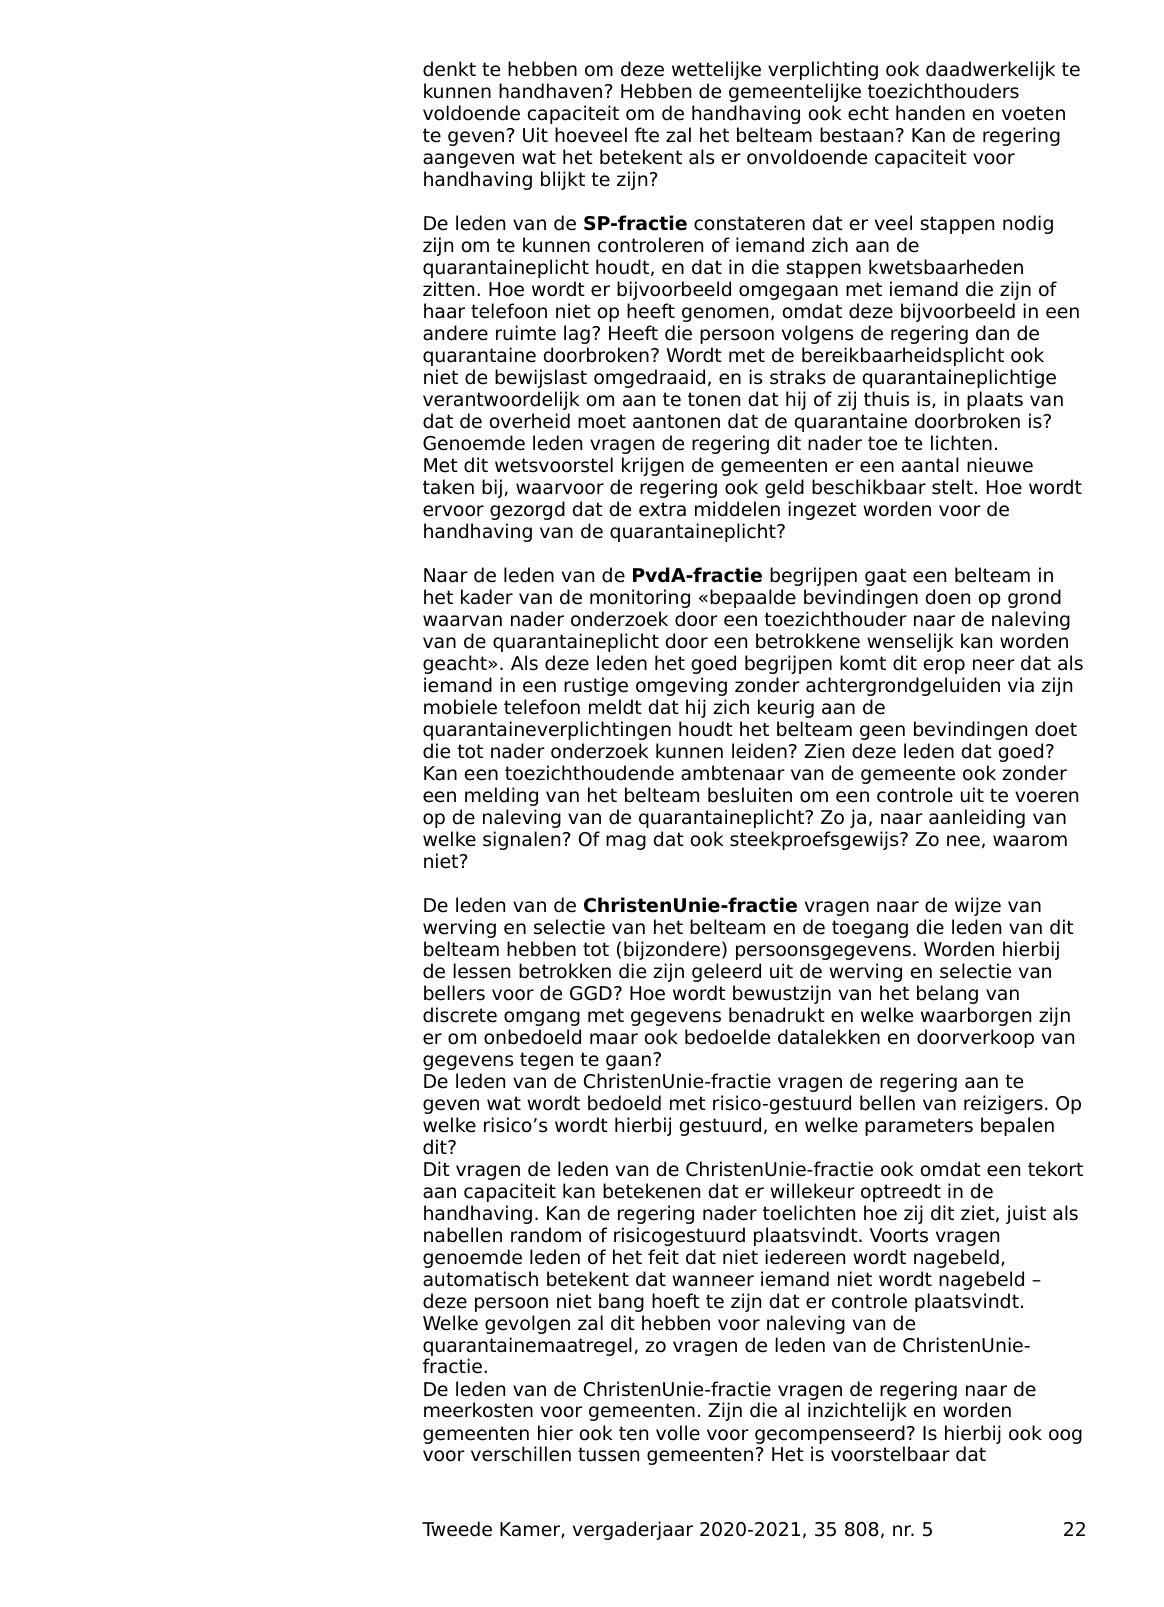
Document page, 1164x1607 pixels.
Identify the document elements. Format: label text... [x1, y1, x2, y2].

text De leden van de ChristenUnie-fractie vragen de regering aan te geven wat wordt bedoeld met risico-gestuurd bellen van reizigers. Op welke risico’s wordt hierbij gestuurd, en welke parameters bepalen dit? [422, 1071, 1087, 1159]
text De leden van de ChristenUnie-fractie vragen de regering naar de meerkosten voor gemeenten. Zijn die al inzichtelijk en worden gemeenten hier ook ten volle voor gecompenseerd? Is hierbij ook oog voor verschillen tussen gemeenten? Het is voorstelbaar dat [422, 1378, 1087, 1466]
text Met dit wetsvoorstel krijgen de gemeenten er een aantal nieuwe taken bij, waarvoor de regering ook geld beschikbaar stelt. Hoe wordt ervoor gezorgd dat de extra middelen ingezet worden voor de handhaving van de quarantaineplicht? [422, 455, 1087, 543]
text denkt te hebben om deze wettelijke verplichting ook daadwerkelijk te kunnen handhaven? Hebben de gemeentelijke toezichthouders voldoende capaciteit om de handhaving ook echt handen en voeten te geven? Uit hoeveel fte zal het belteam bestaan? Kan de regering aangeven wat het betekent als er onvoldoende capaciteit voor handhaving blijkt te zijn? [422, 59, 1087, 191]
text De leden van de ChristenUnie-fractie vragen naar de wijze van werving en selectie van het belteam en de toegang die leden van dit belteam hebben tot (bijzondere) persoonsgegevens. Worden hierbij de lessen betrokken die zijn geleerd uit de werving en selectie van bellers voor de GGD? Hoe wordt bewustzijn van het belang van discrete omgang met gegevens benadrukt en welke waarborgen zijn er om onbedoeld maar ook bedoelde datalekken en doorverkoop van gegevens tegen te gaan? [422, 895, 1087, 1071]
text De leden van de SP-fractie constateren dat er veel stappen nodig zijn om te kunnen controleren of iemand zich aan de quarantaineplicht houdt, en dat in die stappen kwetsbaarheden zitten. Hoe wordt er bijvoorbeeld omgegaan met iemand die zijn of haar telefoon niet op heeft genomen, omdat deze bijvoorbeeld in een andere ruimte lag? Heeft die persoon volgens de regering dan de quarantaine doorbroken? Wordt met de bereikbaarheidsplicht ook niet de bewijslast omgedraaid, en is straks de quarantaineplichtige verantwoordelijk om aan te tonen dat hij of zij thuis is, in plaats van dat de overheid moet aantonen dat de quarantaine doorbroken is? Genoemde leden vragen de regering dit nader toe te lichten. [422, 213, 1087, 455]
text Naar de leden van de PvdA-fractie begrijpen gaat een belteam in het kader van de monitoring «bepaalde bevindingen doen op grond waarvan nader onderzoek door een toezichthouder naar de naleving van de quarantaineplicht door een betrokkene wenselijk kan worden geacht». Als deze leden het goed begrijpen komt dit erop neer dat als iemand in een rustige omgeving zonder achtergrondgeluiden via zijn mobiele telefoon meldt dat hij zich keurig aan de quarantaineverplichtingen houdt het belteam geen bevindingen doet die tot nader onderzoek kunnen leiden? Zien deze leden dat goed? Kan een toezichthoudende ambtenaar van de gemeente ook zonder een melding van het belteam besluiten om een controle uit te voeren op de naleving van de quarantaineplicht? Zo ja, naar aanleiding van welke signalen? Of mag dat ook steekproefsgewijs? Zo nee, waarom niet? [422, 565, 1087, 873]
text Dit vragen de leden van de ChristenUnie-fractie ook omdat een tekort aan capaciteit kan betekenen dat er willekeur optreedt in de handhaving. Kan de regering nader toelichten hoe zij dit ziet, juist als nabellen random of risicogestuurd plaatsvindt. Voorts vragen genoemde leden of het feit dat niet iedereen wordt nagebeld, automatisch betekent dat wanneer iemand niet wordt nagebeld – deze persoon niet bang hoeft te zijn dat er controle plaatsvindt. Welke gevolgen zal dit hebben voor naleving van de quarantainemaatregel, zo vragen de leden van de ChristenUnie-fractie. [422, 1159, 1087, 1378]
